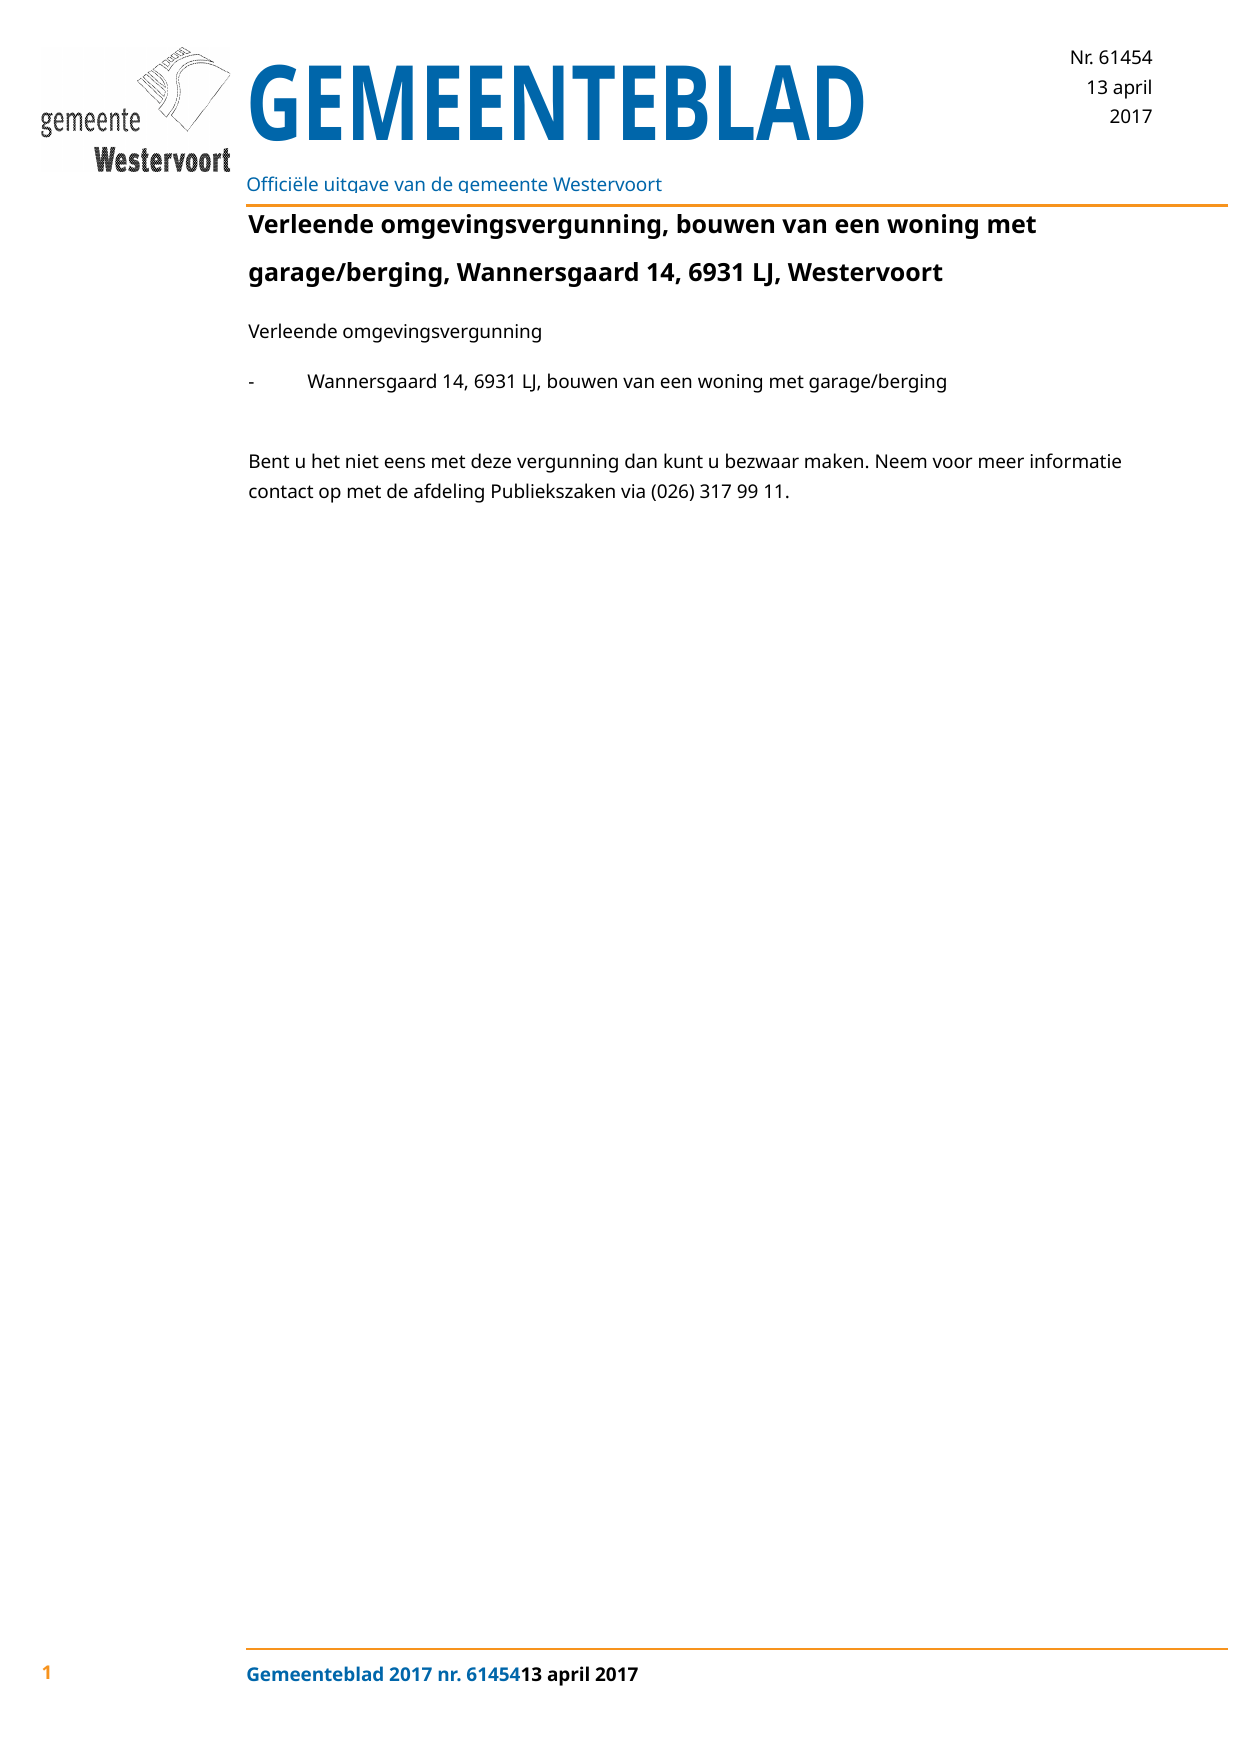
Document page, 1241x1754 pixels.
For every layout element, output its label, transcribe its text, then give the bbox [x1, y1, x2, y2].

text Verleende omgevingsvergunning [248, 318, 1152, 344]
text Bent u het niet eens met deze vergunning dan kunt u bezwaar maken. Neem voor meer informatie contact op met de afdeling Publiekszaken via (026) 317 99 11. [248, 448, 1152, 504]
picture [41, 47, 231, 172]
list Wannersgaard 14, 6931 LJ, bouwen van een woning met garage/berging [248, 368, 1152, 394]
text Verleende omgevingsvergunning, bouwen van een woning met garage/berging, Wannersgaard 14, 6931 LJ, Westervoort [248, 207, 1152, 288]
